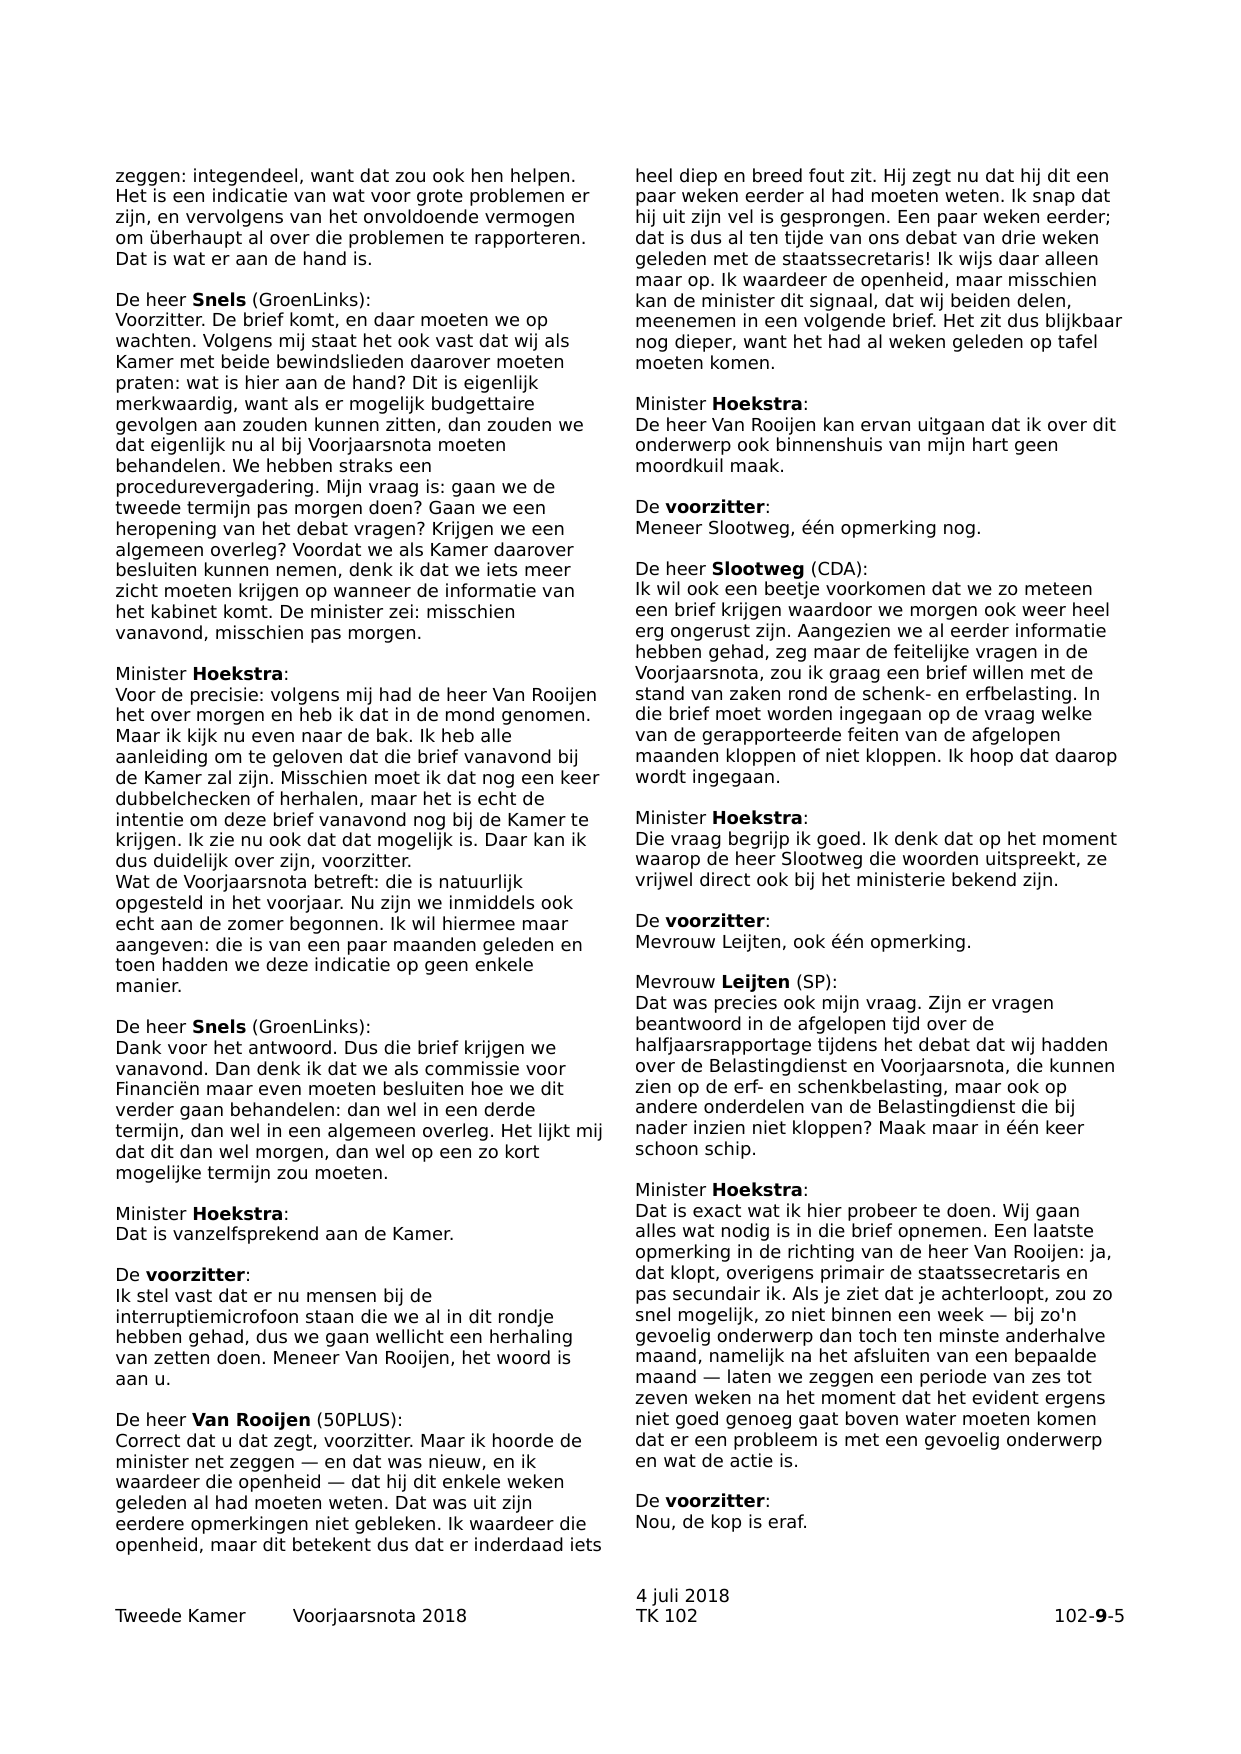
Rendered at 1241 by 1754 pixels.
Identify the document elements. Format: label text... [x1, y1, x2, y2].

text De heer Slootweg (CDA): [635, 558, 1125, 579]
text Voorzitter. De brief komt, en daar moeten we op wachten. Volgens mij staat het ook vast dat wij als Kamer met beide bewindslieden daarover moeten praten: wat is hier aan de hand? Dit is eigenlijk merkwaardig, want als er mogelijk budgettaire gevolgen aan zouden kunnen zitten, dan zouden we dat eigenlijk nu al bij Voorjaarsnota moeten behandelen. We hebben straks een procedurevergadering. Mijn vraag is: gaan we de tweede termijn pas morgen doen? Gaan we een heropening van het debat vragen? Krijgen we een algemeen overleg? Voordat we als Kamer daarover besluiten kunnen nemen, denk ik dat we iets meer zicht moeten krijgen op wanneer de informatie van het kabinet komt. De minister zei: misschien vanavond, misschien pas morgen. [115, 310, 605, 643]
text Minister Hoekstra: [115, 1203, 605, 1224]
text Voor de precisie: volgens mij had de heer Van Rooijen het over morgen en heb ik dat in de mond genomen. Maar ik kijk nu even naar de bak. Ik heb alle aanleiding om te geloven dat die brief vanavond bij de Kamer zal zijn. Misschien moet ik dat nog een keer dubbelchecken of herhalen, maar het is echt de intentie om deze brief vanavond nog bij de Kamer te krijgen. Ik zie nu ook dat dat mogelijk is. Daar kan ik dus duidelijk over zijn, voorzitter. [115, 684, 605, 872]
text Dank voor het antwoord. Dus die brief krijgen we vanavond. Dan denk ik dat we als commissie voor Financiën maar even moeten besluiten hoe we dit verder gaan behandelen: dan wel in een derde termijn, dan wel in een algemeen overleg. Het lijkt mij dat dit dan wel morgen, dan wel op een zo kort mogelijke termijn zou moeten. [115, 1037, 605, 1183]
text zeggen: integendeel, want dat zou ook hen helpen. Het is een indicatie van wat voor grote problemen er zijn, en vervolgens van het onvoldoende vermogen om überhaupt al over die problemen te rapporteren. Dat is wat er aan de hand is. [115, 165, 605, 269]
text De voorzitter: [115, 1265, 605, 1286]
text Mevrouw Leijten (SP): [635, 972, 1125, 993]
text De voorzitter: [635, 1491, 1125, 1512]
text De heer Snels (GroenLinks): [115, 1017, 605, 1037]
text De heer Van Rooijen kan ervan uitgaan dat ik over dit onderwerp ook binnenshuis van mijn hart geen moordkuil maak. [635, 414, 1125, 477]
text De voorzitter: [635, 911, 1125, 931]
text Dat is exact wat ik hier probeer te doen. Wij gaan alles wat nodig is in die brief opnemen. Een laatste opmerking in de richting van de heer Van Rooijen: ja, dat klopt, overigens primair de staatssecretaris en pas secundair ik. Als je ziet dat je achterloopt, zou zo snel mogelijk, zo niet binnen een week — bij zo'n gevoelig onderwerp dan toch ten minste anderhalve maand, namelijk na het afsluiten van een bepaalde maand — laten we zeggen een periode van zes tot zeven weken na het moment dat het evident ergens niet goed genoeg gaat boven water moeten komen dat er een probleem is met een gevoelig onderwerp en wat de actie is. [635, 1200, 1125, 1471]
text Meneer Slootweg, één opmerking nog. [635, 518, 1125, 538]
text Mevrouw Leijten, ook één opmerking. [635, 931, 1125, 952]
text Dat was precies ook mijn vraag. Zijn er vragen beantwoord in de afgelopen tijd over de halfjaarsrapportage tijdens het debat dat wij hadden over de Belastingdienst en Voorjaarsnota, die kunnen zien op de erf- en schenkbelasting, maar ook op andere onderdelen van de Belastingdienst die bij nader inzien niet kloppen? Maak maar in één keer schoon schip. [635, 993, 1125, 1160]
text Minister Hoekstra: [635, 807, 1125, 828]
text heel diep en breed fout zit. Hij zegt nu dat hij dit een paar weken eerder al had moeten weten. Ik snap dat hij uit zijn vel is gesprongen. Een paar weken eerder; dat is dus al ten tijde van ons debat van drie weken geleden met de staatssecretaris! Ik wijs daar alleen maar op. Ik waardeer de openheid, maar misschien kan de minister dit signaal, dat wij beiden delen, meenemen in een volgende brief. Het zit dus blijkbaar nog dieper, want het had al weken geleden op tafel moeten komen. [635, 165, 1125, 374]
text Minister Hoekstra: [115, 663, 605, 684]
text Die vraag begrijp ik goed. Ik denk dat op het moment waarop de heer Slootweg die woorden uitspreekt, ze vrijwel direct ook bij het ministerie bekend zijn. [635, 828, 1125, 891]
text Wat de Voorjaarsnota betreft: die is natuurlijk opgesteld in het voorjaar. Nu zijn we inmiddels ook echt aan de zomer begonnen. Ik wil hiermee maar aangeven: die is van een paar maanden geleden en toen hadden we deze indicatie op geen enkele manier. [115, 872, 605, 997]
text Ik stel vast dat er nu mensen bij de interruptiemicrofoon staan die we al in dit rondje hebben gehad, dus we gaan wellicht een herhaling van zetten doen. Meneer Van Rooijen, het woord is aan u. [115, 1286, 605, 1390]
text Minister Hoekstra: [635, 394, 1125, 414]
text De voorzitter: [635, 497, 1125, 518]
text Dat is vanzelfsprekend aan de Kamer. [115, 1224, 605, 1245]
text Correct dat u dat zegt, voorzitter. Maar ik hoorde de minister net zeggen — en dat was nieuw, en ik waardeer die openheid — dat hij dit enkele weken geleden al had moeten weten. Dat was uit zijn eerdere opmerkingen niet gebleken. Ik waardeer die openheid, maar dit betekent dus dat er inderdaad iets [115, 1431, 605, 1556]
text De heer Snels (GroenLinks): [115, 289, 605, 310]
text Nou, de kop is eraf. [635, 1512, 1125, 1533]
text Minister Hoekstra: [635, 1180, 1125, 1200]
text De heer Van Rooijen (50PLUS): [115, 1410, 605, 1431]
text Ik wil ook een beetje voorkomen dat we zo meteen een brief krijgen waardoor we morgen ook weer heel erg ongerust zijn. Aangezien we al eerder informatie hebben gehad, zeg maar de feitelijke vragen in de Voorjaarsnota, zou ik graag een brief willen met de stand van zaken rond de schenk- en erfbelasting. In die brief moet worden ingegaan op de vraag welke van de gerapporteerde feiten van de afgelopen maanden kloppen of niet kloppen. Ik hoop dat daarop wordt ingegaan. [635, 579, 1125, 787]
